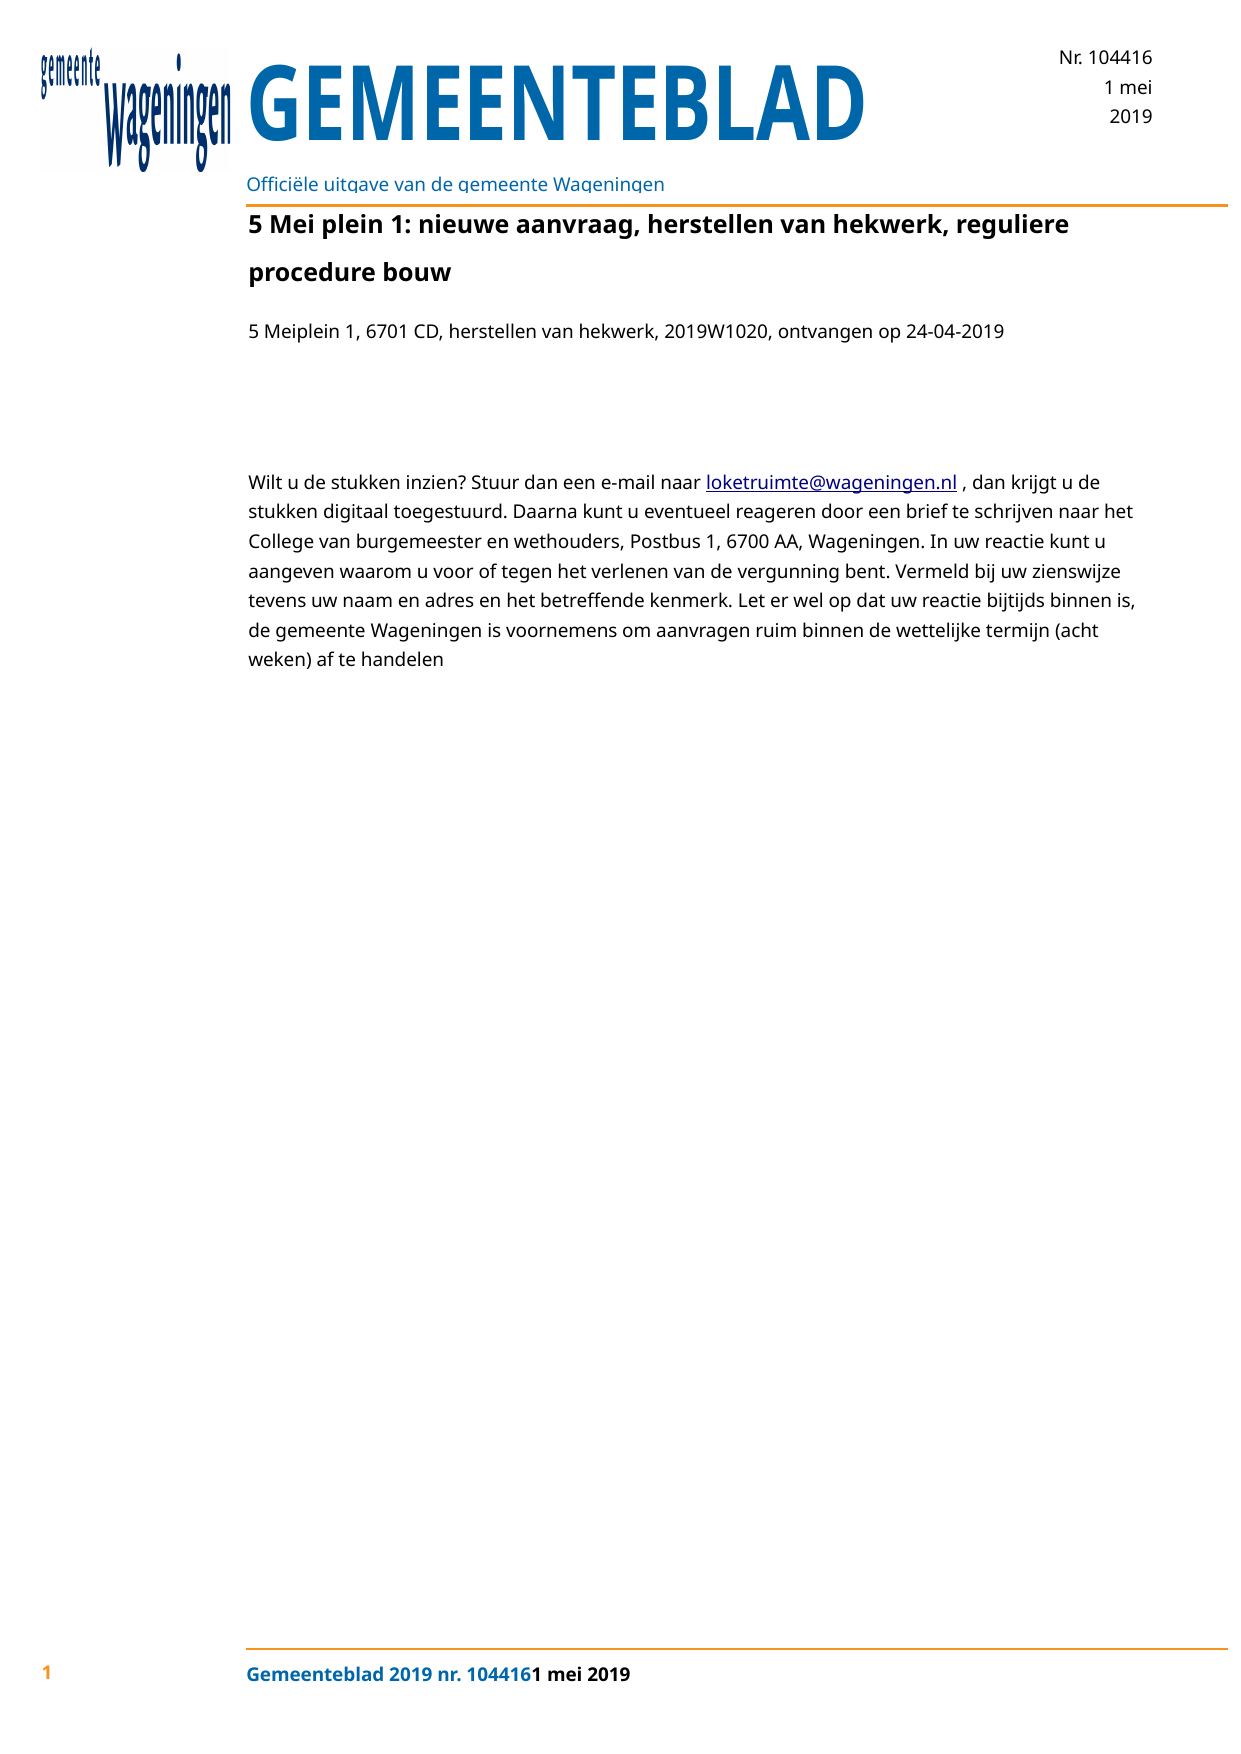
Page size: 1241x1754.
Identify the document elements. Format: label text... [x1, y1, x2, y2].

text Wilt u de stukken inzien? Stuur dan een e-mail naar loketruimte@wageningen.nl , dan krijgt u de stukken digitaal toegestuurd. Daarna kunt u eventueel reageren door een brief te schrijven naar het College van burgemeester en wethouders, Postbus 1, 6700 AA, Wageningen. In uw reactie kunt u aangeven waarom u voor of tegen het verlenen van de vergunning bent. Vermeld bij uw zienswijze tevens uw naam en adres en het betreffende kenmerk. Let er wel op dat uw reactie bijtijds binnen is, de gemeente Wageningen is voornemens om aanvragen ruim binnen de wettelijke termijn (acht weken) af te handelen [248, 469, 1152, 672]
text 5 Mei plein 1: nieuwe aanvraag, herstellen van hekwerk, reguliere procedure bouw [248, 207, 1152, 288]
picture [41, 47, 231, 172]
text 5 Meiplein 1, 6701 CD, herstellen van hekwerk, 2019W1020, ontvangen op 24-04-2019 [248, 318, 1152, 344]
